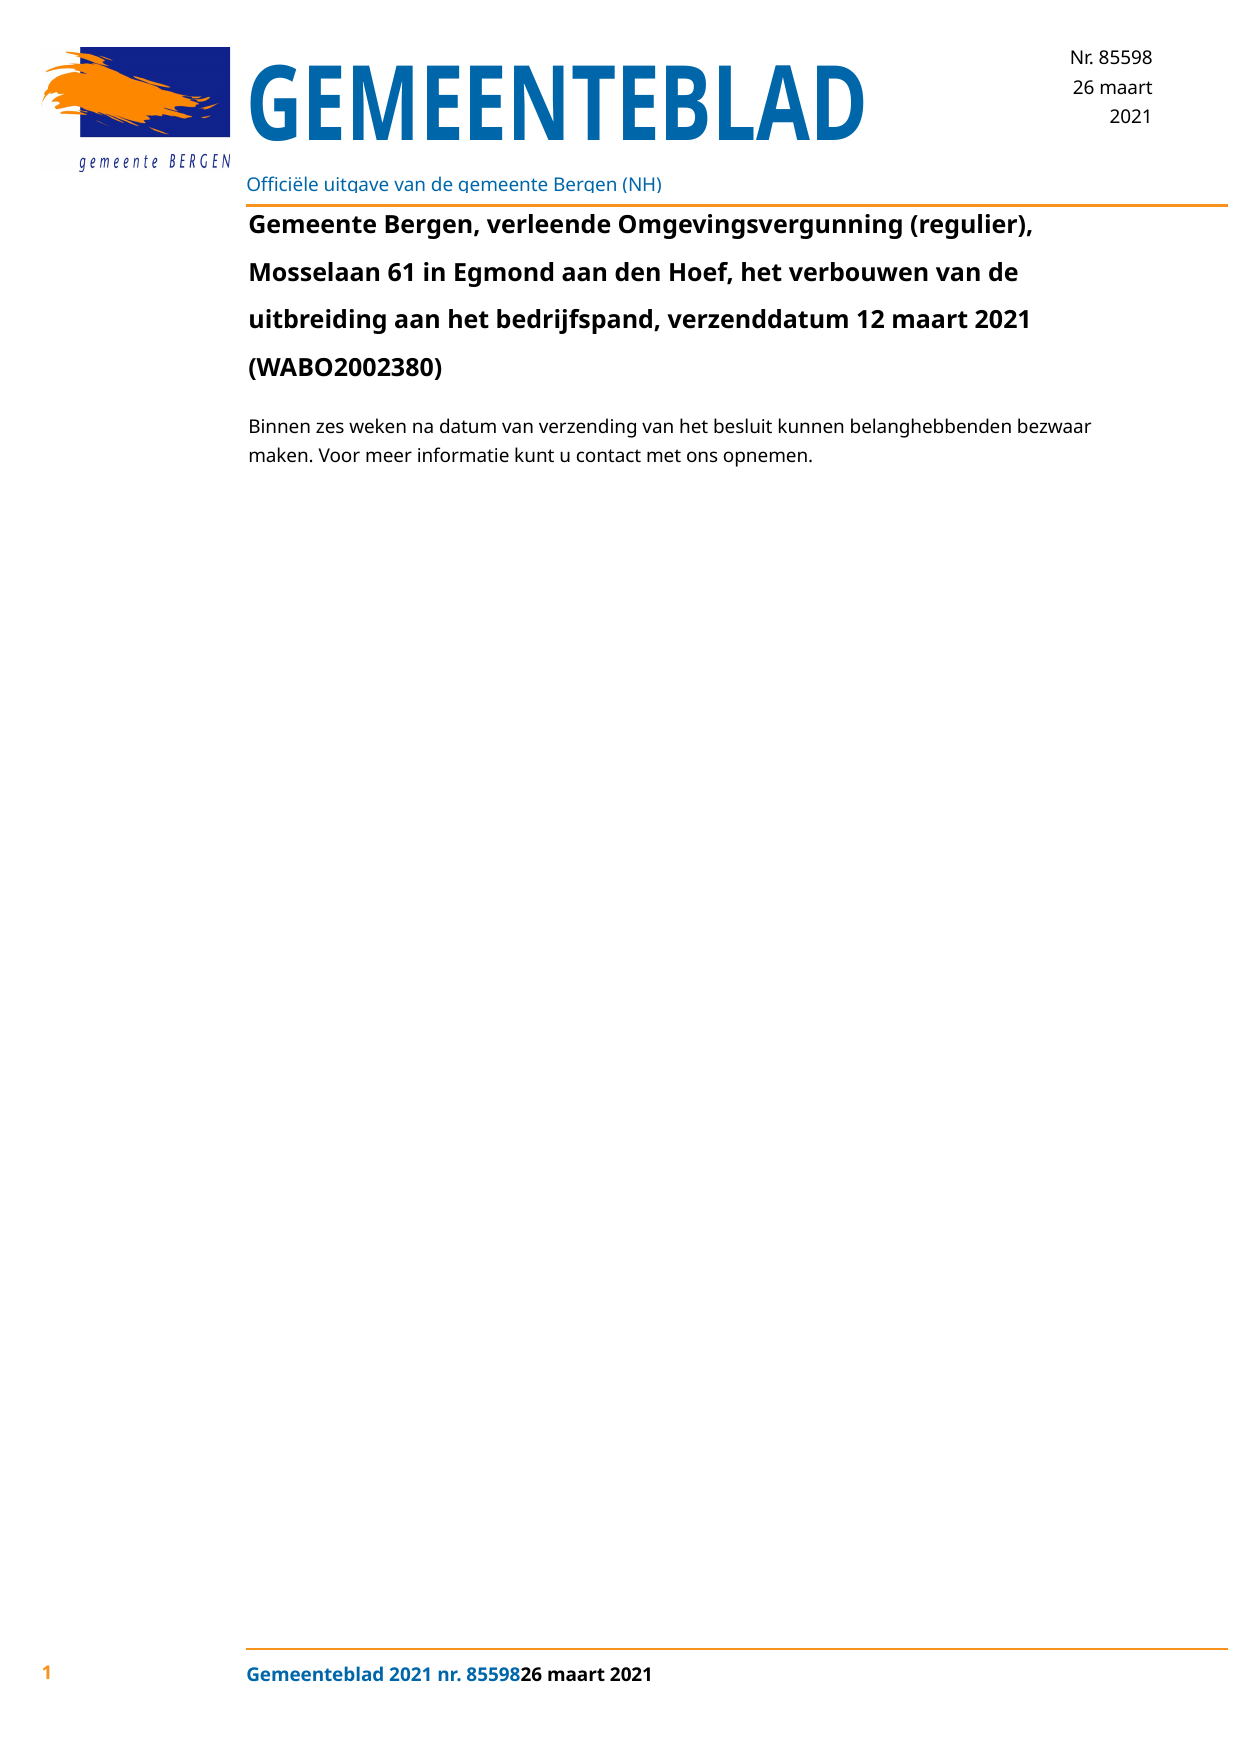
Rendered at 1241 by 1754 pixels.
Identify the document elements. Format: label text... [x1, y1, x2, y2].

picture [41, 47, 231, 172]
text Gemeente Bergen, verleende Omgevingsvergunning (regulier), Mosselaan 61 in Egmond aan den Hoef, het verbouwen van de uitbreiding aan het bedrijfspand, verzenddatum 12 maart 2021 (WABO2002380) [248, 207, 1152, 384]
text Binnen zes weken na datum van verzending van het besluit kunnen belanghebbenden bezwaar maken. Voor meer informatie kunt u contact met ons opnemen. [248, 413, 1152, 468]
